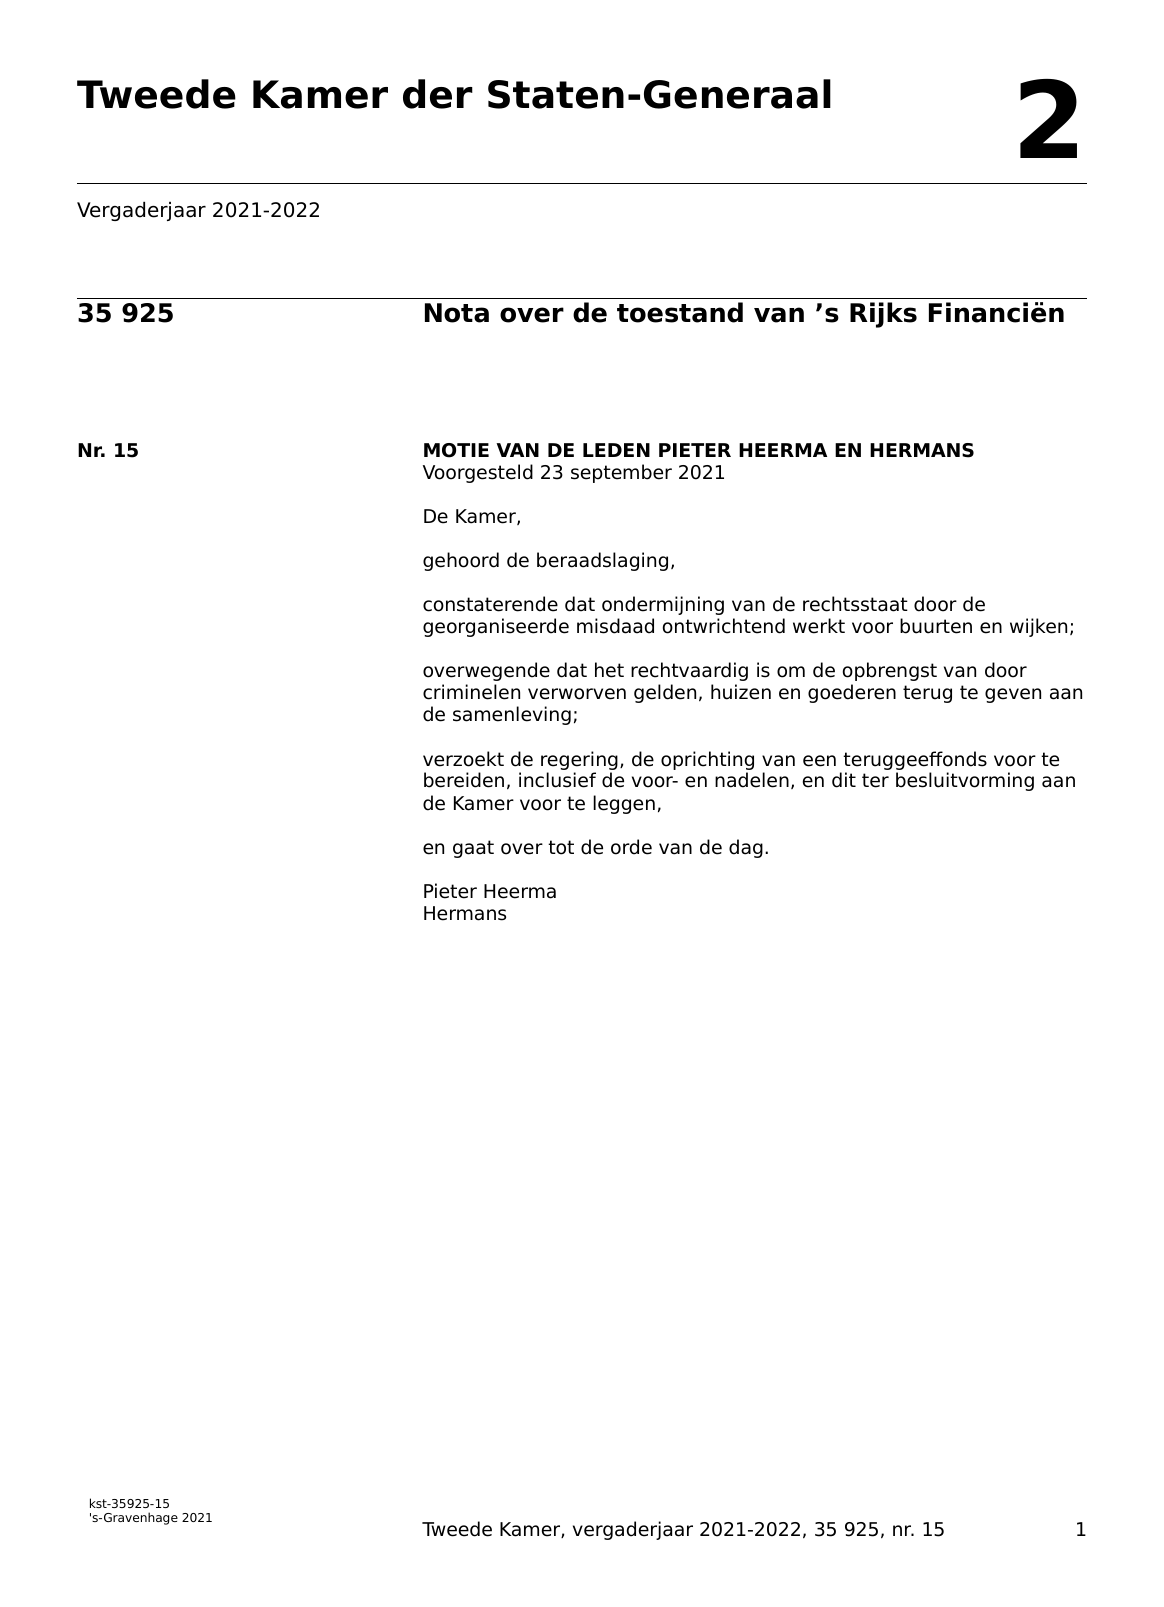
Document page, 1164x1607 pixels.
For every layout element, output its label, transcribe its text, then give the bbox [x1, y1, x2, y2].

text verzoekt de regering, de oprichting van een teruggeeffonds voor te bereiden, inclusief de voor- en nadelen, en dit ter besluitvorming aan de Kamer voor te leggen, [422, 748, 1087, 814]
table_cell Vergaderjaar 2021-2022 [77, 184, 1087, 298]
text constaterende dat ondermijning van de rechtsstaat door de georganiseerde misdaad ontwrichtend werkt voor buurten en wijken; [422, 594, 1087, 638]
subtitle Nr. 15 MOTIE VAN DE LEDEN PIETER HEERMA EN HERMANS [77, 440, 1087, 462]
text De Kamer, [422, 506, 1087, 528]
text gehoord de beraadslaging, [422, 550, 1087, 572]
text Voorgesteld 23 september 2021 [422, 462, 1087, 484]
text kst-35925-15 [88, 1497, 323, 1511]
table_header Tweede Kamer der Staten-Generaal [77, 59, 886, 183]
subtitle 35 925 Nota over de toestand van ’s Rijks Financiën [77, 299, 1087, 329]
text Hermans [422, 903, 1087, 925]
text en gaat over tot de orde van de dag. [422, 837, 1087, 858]
text Pieter Heerma [422, 881, 1087, 903]
text overwegende dat het rechtvaardig is om de opbrengst van door criminelen verworven gelden, huizen en goederen terug te geven aan de samenleving; [422, 660, 1087, 726]
text 's-Gravenhage 2021 [88, 1511, 323, 1525]
table_header 2 [886, 59, 1087, 183]
